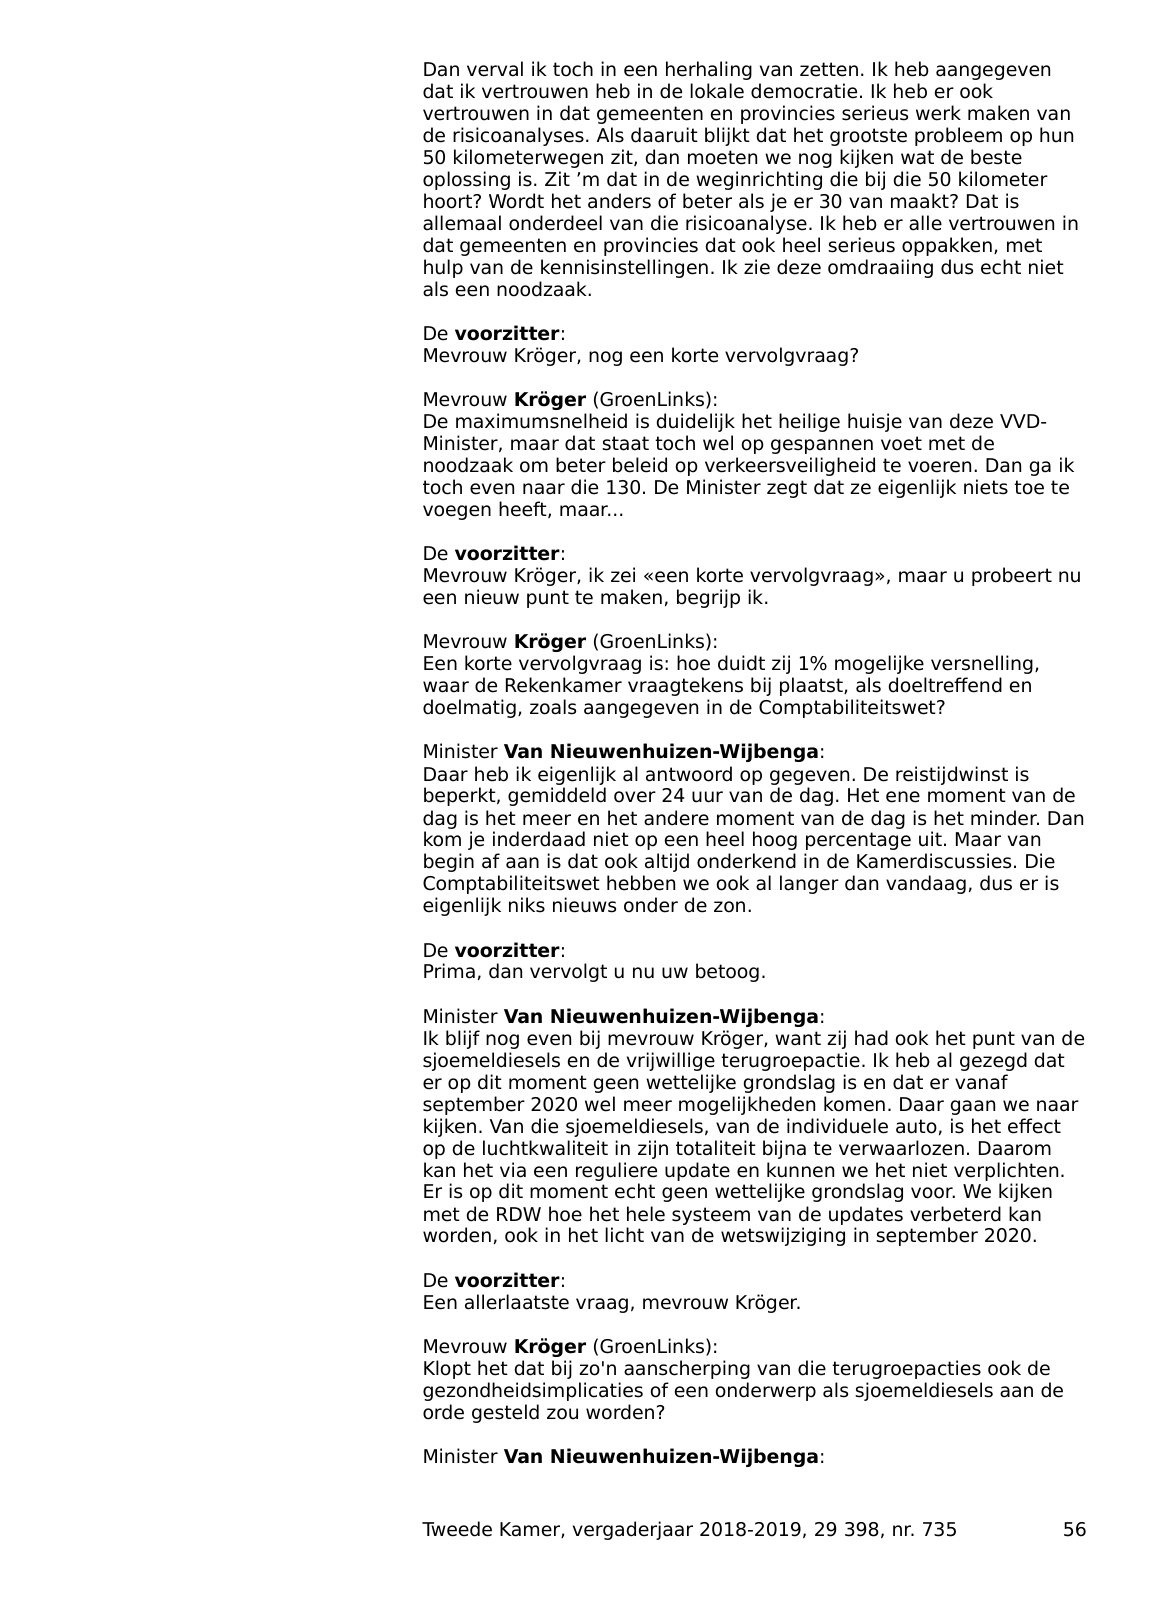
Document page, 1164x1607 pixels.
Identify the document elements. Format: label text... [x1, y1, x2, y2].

text Een allerlaatste vraag, mevrouw Kröger. [422, 1292, 1087, 1313]
text De voorzitter: [422, 939, 1087, 961]
text Minister Van Nieuwenhuizen-Wijbenga: [422, 1446, 1087, 1468]
text Mevrouw Kröger, nog een korte vervolgvraag? [422, 345, 1087, 367]
text Minister Van Nieuwenhuizen-Wijbenga: [422, 741, 1087, 763]
text Een korte vervolgvraag is: hoe duidt zij 1% mogelijke versnelling, waar de Rekenkamer vraagtekens bij plaatst, als doeltreffend en doelmatig, zoals aangegeven in de Comptabiliteitswet? [422, 653, 1087, 719]
text Dan verval ik toch in een herhaling van zetten. Ik heb aangegeven dat ik vertrouwen heb in de lokale democratie. Ik heb er ook vertrouwen in dat gemeenten en provincies serieus werk maken van de risicoanalyses. Als daaruit blijkt dat het grootste probleem op hun 50 kilometerwegen zit, dan moeten we nog kijken wat de beste oplossing is. Zit ’m dat in de weginrichting die bij die 50 kilometer hoort? Wordt het anders of beter als je er 30 van maakt? Dat is allemaal onderdeel van die risicoanalyse. Ik heb er alle vertrouwen in dat gemeenten en provincies dat ook heel serieus oppakken, met hulp van de kennisinstellingen. Ik zie deze omdraaiing dus echt niet als een noodzaak. [422, 59, 1087, 301]
text Mevrouw Kröger (GroenLinks): [422, 1336, 1087, 1358]
text Mevrouw Kröger (GroenLinks): [422, 631, 1087, 653]
text Mevrouw Kröger (GroenLinks): [422, 389, 1087, 411]
text Mevrouw Kröger, ik zei «een korte vervolgvraag», maar u probeert nu een nieuw punt te maken, begrijp ik. [422, 565, 1087, 609]
text Ik blijf nog even bij mevrouw Kröger, want zij had ook het punt van de sjoemeldiesels en de vrijwillige terugroepactie. Ik heb al gezegd dat er op dit moment geen wettelijke grondslag is en dat er vanaf september 2020 wel meer mogelijkheden komen. Daar gaan we naar kijken. Van die sjoemeldiesels, van de individuele auto, is het effect op de luchtkwaliteit in zijn totaliteit bijna te verwaarlozen. Daarom kan het via een reguliere update en kunnen we het niet verplichten. Er is op dit moment echt geen wettelijke grondslag voor. We kijken met de RDW hoe het hele systeem van de updates verbeterd kan worden, ook in het licht van de wetswijziging in september 2020. [422, 1028, 1087, 1247]
text Minister Van Nieuwenhuizen-Wijbenga: [422, 1006, 1087, 1028]
text Klopt het dat bij zo'n aanscherping van die terugroepacties ook de gezondheidsimplicaties of een onderwerp als sjoemeldiesels aan de orde gesteld zou worden? [422, 1358, 1087, 1424]
text De voorzitter: [422, 1269, 1087, 1292]
text De maximumsnelheid is duidelijk het heilige huisje van deze VVD-Minister, maar dat staat toch wel op gespannen voet met de noodzaak om beter beleid op verkeersveiligheid te voeren. Dan ga ik toch even naar die 130. De Minister zegt dat ze eigenlijk niets toe te voegen heeft, maar... [422, 411, 1087, 521]
text De voorzitter: [422, 323, 1087, 345]
text Daar heb ik eigenlijk al antwoord op gegeven. De reistijdwinst is beperkt, gemiddeld over 24 uur van de dag. Het ene moment van de dag is het meer en het andere moment van de dag is het minder. Dan kom je inderdaad niet op een heel hoog percentage uit. Maar van begin af aan is dat ook altijd onderkend in de Kamerdiscussies. Die Comptabiliteitswet hebben we ook al langer dan vandaag, dus er is eigenlijk niks nieuws onder de zon. [422, 763, 1087, 917]
text De voorzitter: [422, 543, 1087, 565]
text Prima, dan vervolgt u nu uw betoog. [422, 961, 1087, 983]
